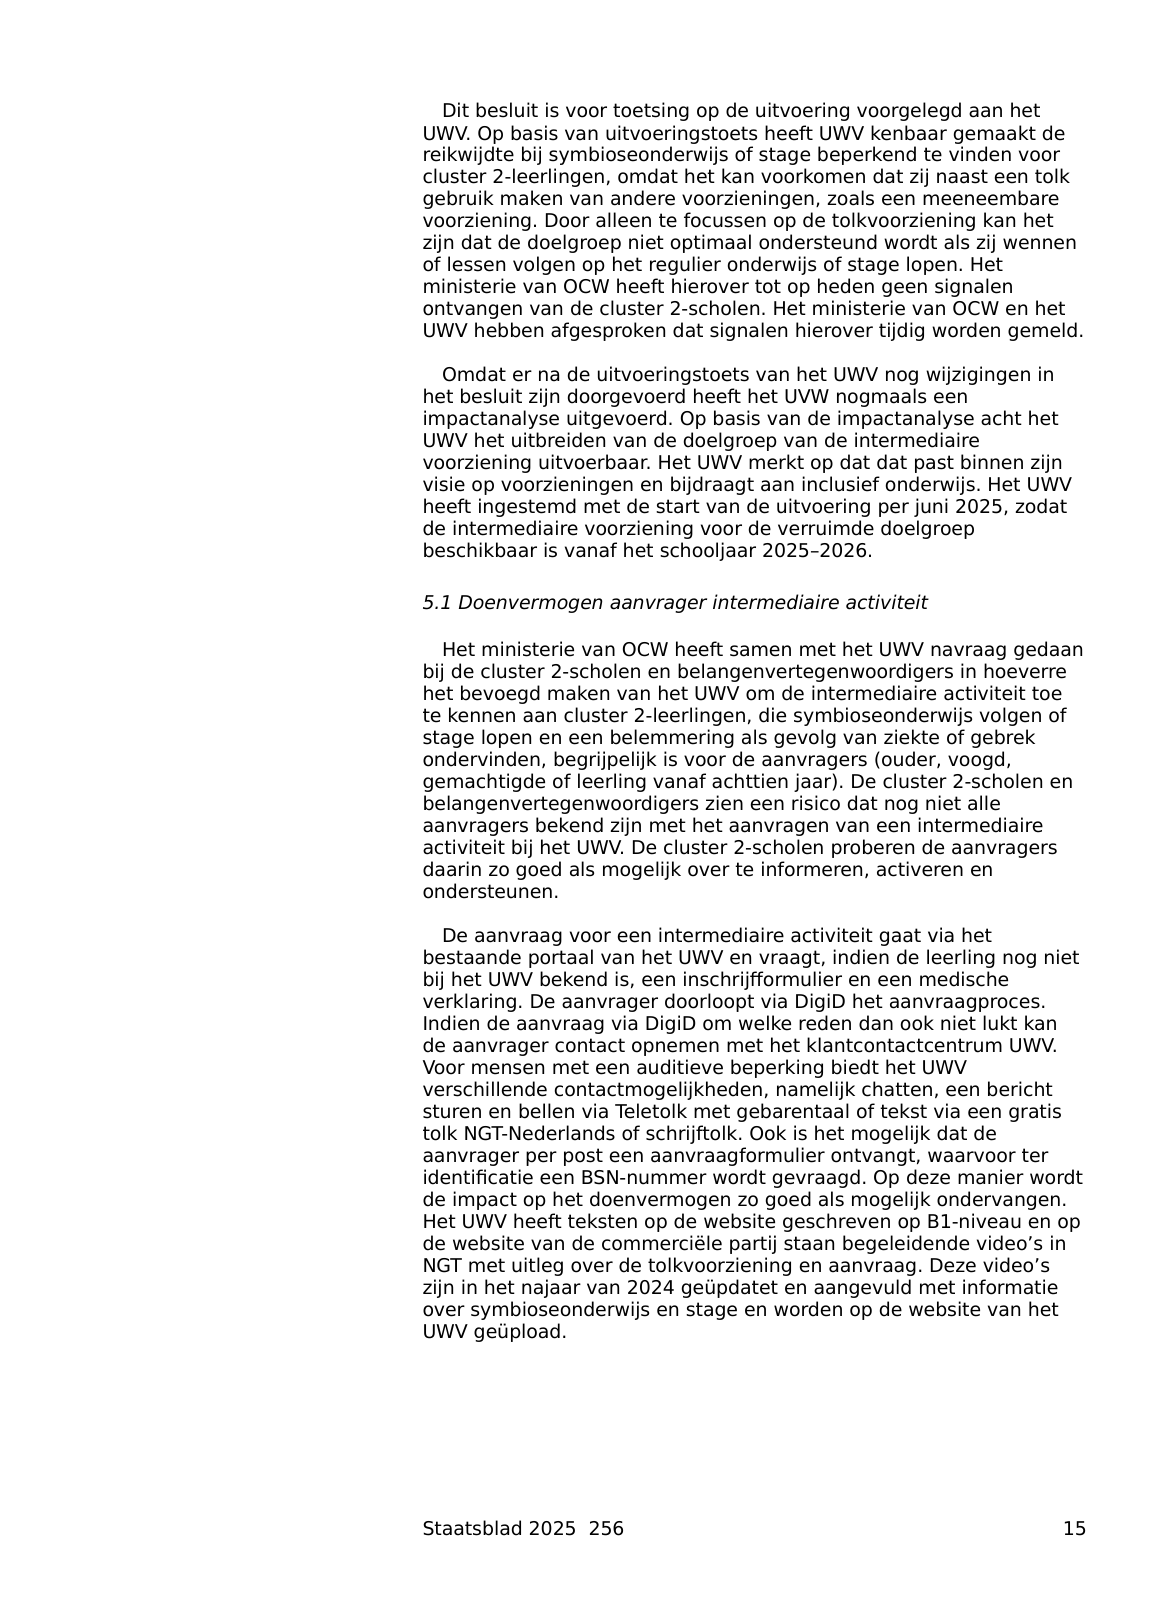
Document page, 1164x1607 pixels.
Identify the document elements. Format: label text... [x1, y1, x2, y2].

subtitle 5.1 Doenvermogen aanvrager intermediaire activiteit [422, 592, 1087, 614]
text Omdat er na de uitvoeringstoets van het UWV nog wijzigingen in het besluit zijn doorgevoerd heeft het UVW nogmaals een impactanalyse uitgevoerd. Op basis van de impactanalyse acht het UWV het uitbreiden van de doelgroep van de intermediaire voorziening uitvoerbaar. Het UWV merkt op dat dat past binnen zijn visie op voorzieningen en bijdraagt aan inclusief onderwijs. Het UWV heeft ingestemd met de start van de uitvoering per juni 2025, zodat de intermediaire voorziening voor de verruimde doelgroep beschikbaar is vanaf het schooljaar 2025–2026. [422, 364, 1087, 562]
text De aanvraag voor een intermediaire activiteit gaat via het bestaande portaal van het UWV en vraagt, indien de leerling nog niet bij het UWV bekend is, een inschrijfformulier en een medische verklaring. De aanvrager doorloopt via DigiD het aanvraagproces. Indien de aanvraag via DigiD om welke reden dan ook niet lukt kan de aanvrager contact opnemen met het klantcontactcentrum UWV. Voor mensen met een auditieve beperking biedt het UWV verschillende contactmogelijkheden, namelijk chatten, een bericht sturen en bellen via Teletolk met gebarentaal of tekst via een gratis tolk NGT-Nederlands of schrijftolk. Ook is het mogelijk dat de aanvrager per post een aanvraagformulier ontvangt, waarvoor ter identificatie een BSN-nummer wordt gevraagd. Op deze manier wordt de impact op het doenvermogen zo goed als mogelijk ondervangen. Het UWV heeft teksten op de website geschreven op B1-niveau en op de website van de commerciële partij staan begeleidende video’s in NGT met uitleg over de tolkvoorziening en aanvraag. Deze video’s zijn in het najaar van 2024 geüpdatet en aangevuld met informatie over symbioseonderwijs en stage en worden op de website van het UWV geüpload. [422, 925, 1087, 1343]
text Het ministerie van OCW heeft samen met het UWV navraag gedaan bij de cluster 2-scholen en belangenvertegenwoordigers in hoeverre het bevoegd maken van het UWV om de intermediaire activiteit toe te kennen aan cluster 2-leerlingen, die symbioseonderwijs volgen of stage lopen en een belemmering als gevolg van ziekte of gebrek ondervinden, begrijpelijk is voor de aanvragers (ouder, voogd, gemachtigde of leerling vanaf achttien jaar). De cluster 2-scholen en belangenvertegenwoordigers zien een risico dat nog niet alle aanvragers bekend zijn met het aanvragen van een intermediaire activiteit bij het UWV. De cluster 2-scholen proberen de aanvragers daarin zo goed als mogelijk over te informeren, activeren en ondersteunen. [422, 639, 1087, 903]
text Dit besluit is voor toetsing op de uitvoering voorgelegd aan het UWV. Op basis van uitvoeringstoets heeft UWV kenbaar gemaakt de reikwijdte bij symbioseonderwijs of stage beperkend te vinden voor cluster 2-leerlingen, omdat het kan voorkomen dat zij naast een tolk gebruik maken van andere voorzieningen, zoals een meeneembare voorziening. Door alleen te focussen op de tolkvoorziening kan het zijn dat de doelgroep niet optimaal ondersteund wordt als zij wennen of lessen volgen op het regulier onderwijs of stage lopen. Het ministerie van OCW heeft hierover tot op heden geen signalen ontvangen van de cluster 2-scholen. Het ministerie van OCW en het UWV hebben afgesproken dat signalen hierover tijdig worden gemeld. [422, 100, 1087, 342]
